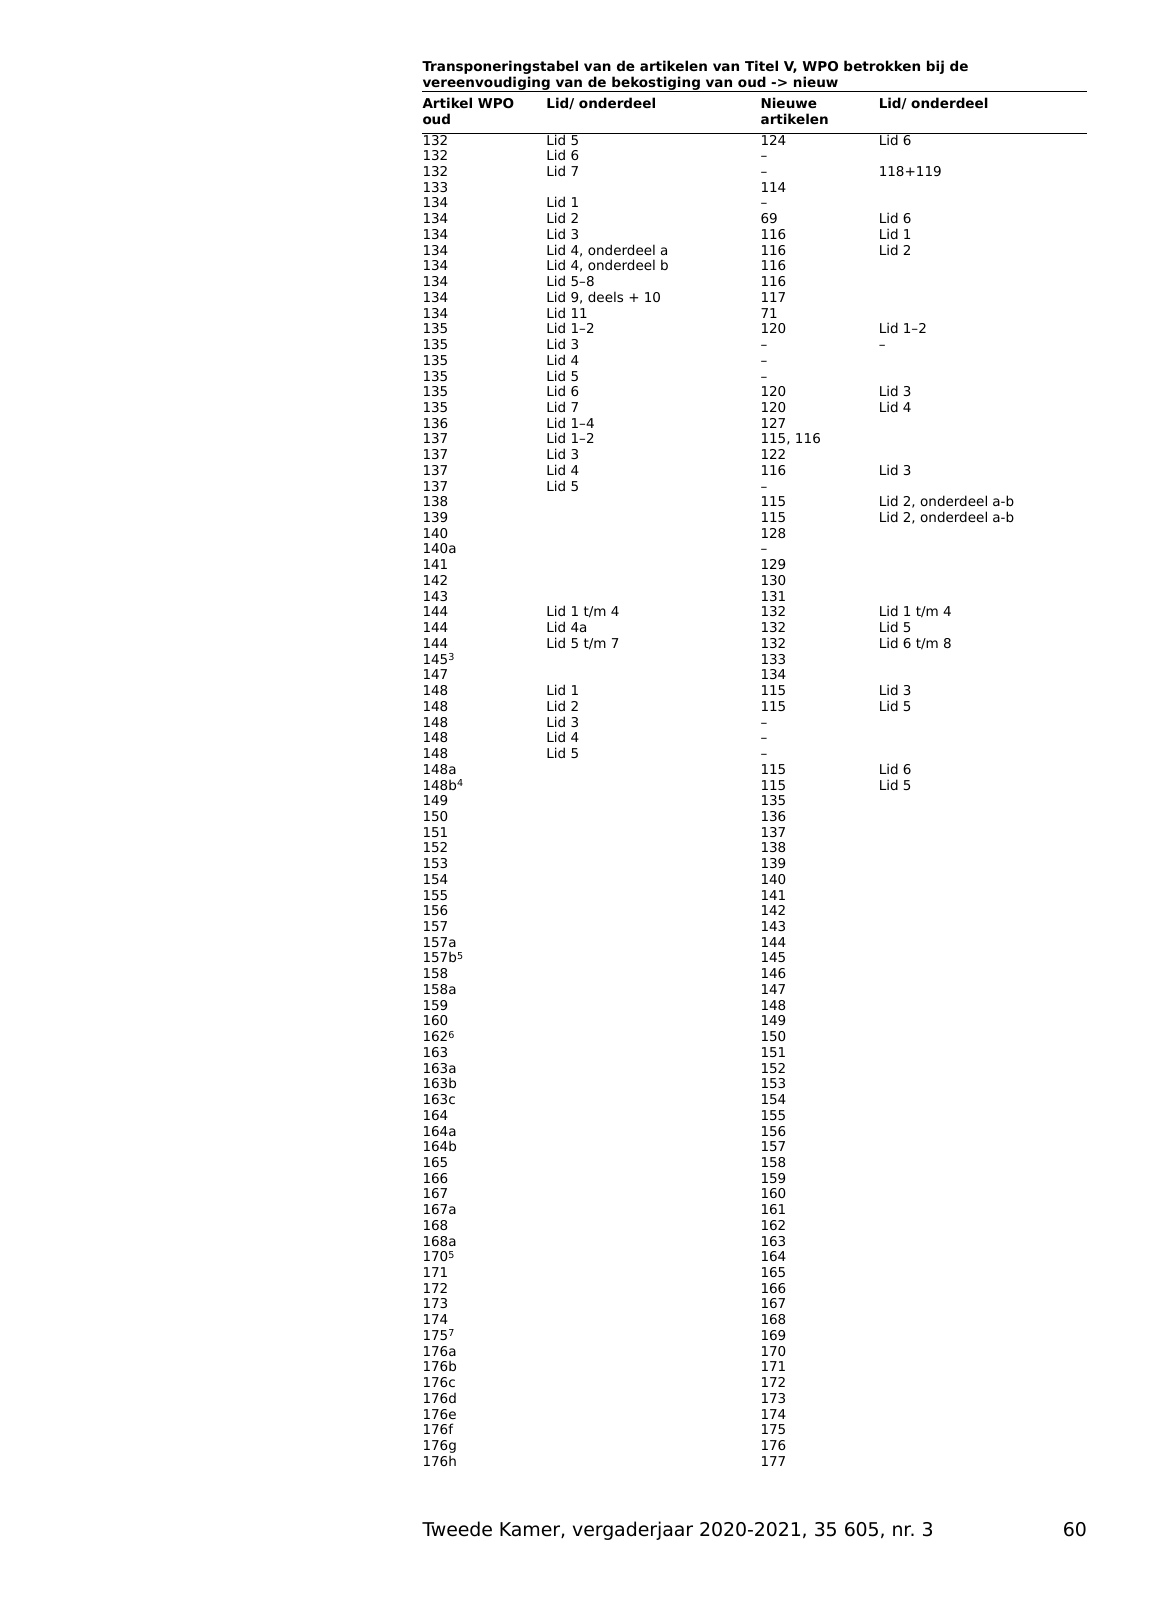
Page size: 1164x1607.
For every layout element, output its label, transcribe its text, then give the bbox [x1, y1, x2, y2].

table_cell 167 [754, 1296, 872, 1312]
table_cell – [754, 195, 872, 211]
table_cell 157 [754, 1139, 872, 1155]
table_cell 134 [422, 258, 540, 274]
table_cell [873, 1265, 1087, 1281]
table_cell 138 [422, 494, 540, 510]
table_cell [540, 840, 754, 856]
table_cell [540, 1218, 754, 1233]
table_cell 134 [422, 195, 540, 211]
table_cell – [754, 479, 872, 494]
table_cell [540, 903, 754, 919]
table_cell 140 [754, 872, 872, 887]
table_cell [540, 762, 754, 777]
table_cell [540, 1296, 754, 1312]
table_cell [873, 1454, 1087, 1469]
table_cell Lid/ onderdeel [873, 92, 1087, 132]
table_cell 171 [754, 1359, 872, 1375]
table_cell 135 [422, 384, 540, 400]
table_cell Lid 4 [873, 400, 1087, 416]
table_cell 137 [422, 479, 540, 494]
table_cell 153 [422, 856, 540, 872]
table_cell Lid 3 [540, 227, 754, 242]
table_cell Lid 9, deels + 10 [540, 290, 754, 305]
table_cell 163b [422, 1076, 540, 1092]
table_cell 136 [422, 416, 540, 431]
table_cell 141 [422, 557, 540, 573]
table_cell [540, 950, 754, 966]
table_cell [873, 1045, 1087, 1060]
table_cell 132 [422, 148, 540, 164]
table_cell 1453 [422, 651, 540, 667]
table_cell 133 [422, 180, 540, 195]
table_cell [873, 305, 1087, 321]
table_cell [873, 1155, 1087, 1171]
table_cell 115, 116 [754, 431, 872, 447]
table_cell 165 [422, 1155, 540, 1171]
table_cell 147 [754, 982, 872, 997]
table_cell – [754, 148, 872, 164]
table_cell 175 [754, 1422, 872, 1438]
table_cell Nieuwe artikelen [754, 92, 872, 132]
table_cell – [754, 714, 872, 730]
table_cell 115 [754, 510, 872, 526]
table_cell 135 [754, 793, 872, 809]
table_header Transponeringstabel van de artikelen van Titel V, WPO betrokken bij de vereenvoudiging van de bekostiging van oud -> nieuw [422, 59, 1087, 91]
table_cell 144 [422, 620, 540, 636]
table_cell 135 [422, 321, 540, 337]
table_cell 134 [422, 305, 540, 321]
table_cell [873, 1029, 1087, 1045]
table_cell 161 [754, 1202, 872, 1218]
table_cell 146 [754, 966, 872, 982]
table_cell 174 [754, 1406, 872, 1422]
table_cell – [754, 164, 872, 179]
table_cell 122 [754, 447, 872, 463]
table_cell 163 [754, 1234, 872, 1249]
table_cell Lid 3 [540, 337, 754, 353]
table_cell 1626 [422, 1029, 540, 1045]
table_cell 143 [754, 919, 872, 934]
table_cell 137 [422, 431, 540, 447]
table_cell 160 [422, 1013, 540, 1029]
table_cell [540, 825, 754, 840]
table_cell [873, 1422, 1087, 1438]
table_cell [540, 1076, 754, 1092]
table_cell [873, 950, 1087, 966]
table_cell [873, 872, 1087, 887]
table_cell Lid 7 [540, 164, 754, 179]
table_cell Lid 1 [873, 227, 1087, 242]
table_cell [540, 1344, 754, 1359]
table_cell [873, 1359, 1087, 1375]
table_cell Lid 2, onderdeel a-b [873, 494, 1087, 510]
table_cell [540, 1406, 754, 1422]
table_cell [873, 1234, 1087, 1249]
table_cell Lid 5 [873, 777, 1087, 793]
table_cell [540, 1139, 754, 1155]
table_cell 134 [422, 211, 540, 227]
table_cell [873, 1186, 1087, 1202]
table_cell [540, 1060, 754, 1076]
table_cell Lid 11 [540, 305, 754, 321]
table_cell 141 [754, 888, 872, 903]
table_cell [873, 1312, 1087, 1328]
table_cell 150 [754, 1029, 872, 1045]
table_cell [873, 793, 1087, 809]
table_cell Lid 6 [873, 762, 1087, 777]
table_cell [873, 935, 1087, 950]
table_cell 1757 [422, 1328, 540, 1343]
table_cell 132 [754, 620, 872, 636]
table_cell 1705 [422, 1249, 540, 1265]
table_cell [540, 982, 754, 997]
table_cell – [754, 337, 872, 353]
table_cell [873, 667, 1087, 683]
table_cell Lid 2, onderdeel a-b [873, 510, 1087, 526]
table_cell [873, 856, 1087, 872]
table_cell 148 [422, 730, 540, 746]
table_cell [873, 1391, 1087, 1406]
table_cell 148 [422, 714, 540, 730]
table_cell 116 [754, 258, 872, 274]
table_cell 132 [422, 164, 540, 179]
table_cell 173 [422, 1296, 540, 1312]
table_cell 159 [422, 998, 540, 1013]
table_cell 117 [754, 290, 872, 305]
table_cell [540, 1454, 754, 1469]
table_cell [540, 872, 754, 887]
table_cell [873, 1344, 1087, 1359]
table_cell 174 [422, 1312, 540, 1328]
table_cell 164 [754, 1249, 872, 1265]
table_cell [540, 935, 754, 950]
table_cell Lid 1–4 [540, 416, 754, 431]
table_cell 135 [422, 400, 540, 416]
table_cell 167 [422, 1186, 540, 1202]
table_cell 69 [754, 211, 872, 227]
table_cell [540, 966, 754, 982]
table_cell 176c [422, 1375, 540, 1391]
table_cell Lid 1 [540, 683, 754, 699]
table_cell [873, 651, 1087, 667]
table_cell Lid 2 [873, 243, 1087, 258]
table_cell 176f [422, 1422, 540, 1438]
table_cell [873, 966, 1087, 982]
table_cell 166 [422, 1171, 540, 1186]
table_cell [873, 982, 1087, 997]
table_cell 148 [422, 699, 540, 714]
table_cell [540, 1422, 754, 1438]
table_cell 166 [754, 1281, 872, 1296]
table_cell 115 [754, 494, 872, 510]
table_cell Lid 5 [873, 699, 1087, 714]
table_cell [873, 195, 1087, 211]
table_cell [540, 651, 754, 667]
table_cell 135 [422, 368, 540, 384]
table_cell 168 [422, 1218, 540, 1233]
table_cell 159 [754, 1171, 872, 1186]
table_cell 115 [754, 699, 872, 714]
table_cell [540, 1391, 754, 1406]
table_cell 163c [422, 1092, 540, 1108]
table_cell 167a [422, 1202, 540, 1218]
table_cell [540, 1108, 754, 1123]
table_cell 176a [422, 1344, 540, 1359]
table_cell 134 [422, 243, 540, 258]
table_cell Lid 6 t/m 8 [873, 636, 1087, 651]
table_cell [873, 274, 1087, 290]
table_cell 158a [422, 982, 540, 997]
table_cell 134 [422, 290, 540, 305]
table_cell 163 [422, 1045, 540, 1060]
table_cell [540, 494, 754, 510]
table_cell 176b [422, 1359, 540, 1375]
table_cell [873, 825, 1087, 840]
table_cell 140a [422, 541, 540, 557]
table_cell 118+119 [873, 164, 1087, 179]
table_cell [873, 1108, 1087, 1123]
table_cell 148 [754, 998, 872, 1013]
table_cell [873, 353, 1087, 368]
table_cell [873, 541, 1087, 557]
table_cell 173 [754, 1391, 872, 1406]
table_cell 120 [754, 400, 872, 416]
table_cell [873, 479, 1087, 494]
table_cell [873, 1375, 1087, 1391]
table_cell 115 [754, 762, 872, 777]
table_cell [873, 1202, 1087, 1218]
table_cell 132 [422, 134, 540, 148]
table_cell Lid 3 [540, 714, 754, 730]
table_cell Lid 4, onderdeel a [540, 243, 754, 258]
table_cell 120 [754, 384, 872, 400]
table_cell Lid 1–2 [540, 431, 754, 447]
table_cell [873, 1060, 1087, 1076]
table_cell 137 [422, 447, 540, 463]
table_cell 148 [422, 746, 540, 762]
table_cell 155 [422, 888, 540, 903]
table_cell [540, 541, 754, 557]
table_cell [873, 258, 1087, 274]
table_cell 148 [422, 683, 540, 699]
table_cell 139 [754, 856, 872, 872]
table_cell [873, 1328, 1087, 1343]
table_cell [540, 589, 754, 604]
table_cell [540, 793, 754, 809]
table_cell [873, 1076, 1087, 1092]
table_cell – [754, 746, 872, 762]
table_cell 162 [754, 1218, 872, 1233]
table_cell 140 [422, 526, 540, 541]
table_cell 158 [422, 966, 540, 982]
table_cell 148a [422, 762, 540, 777]
table_cell [873, 888, 1087, 903]
table_cell Artikel WPO oud [422, 92, 540, 132]
table_cell Lid 6 [873, 134, 1087, 148]
table_cell 155 [754, 1108, 872, 1123]
table_cell [873, 919, 1087, 934]
table_cell [873, 557, 1087, 573]
table_cell Lid 4, onderdeel b [540, 258, 754, 274]
table_cell [873, 416, 1087, 431]
table_cell 151 [422, 825, 540, 840]
table_cell 171 [422, 1265, 540, 1281]
table_cell – [754, 541, 872, 557]
table_cell 176e [422, 1406, 540, 1422]
table_cell Lid 6 [540, 384, 754, 400]
table_cell [540, 998, 754, 1013]
table_cell 168 [754, 1312, 872, 1328]
table_cell 156 [754, 1123, 872, 1139]
table_cell Lid/ onderdeel [540, 92, 754, 132]
table_cell Lid 5 [540, 134, 754, 148]
table_cell Lid 1 [540, 195, 754, 211]
table_cell 116 [754, 274, 872, 290]
table_cell 151 [754, 1045, 872, 1060]
table_cell 114 [754, 180, 872, 195]
table_cell 139 [422, 510, 540, 526]
table_cell [873, 589, 1087, 604]
table_cell Lid 5 t/m 7 [540, 636, 754, 651]
table_cell [873, 1171, 1087, 1186]
table_cell Lid 5 [540, 479, 754, 494]
table_cell 176h [422, 1454, 540, 1469]
table_cell Lid 5–8 [540, 274, 754, 290]
table_cell – [754, 730, 872, 746]
table_cell [540, 510, 754, 526]
table_cell 134 [422, 227, 540, 242]
table_cell Lid 7 [540, 400, 754, 416]
table_cell [540, 1155, 754, 1171]
table_cell [873, 730, 1087, 746]
table_cell [540, 888, 754, 903]
table_cell – [873, 337, 1087, 353]
table_cell 138 [754, 840, 872, 856]
table_cell 165 [754, 1265, 872, 1281]
table_cell 144 [422, 636, 540, 651]
table_cell [540, 1281, 754, 1296]
table_cell 144 [754, 935, 872, 950]
table_cell [873, 431, 1087, 447]
table_cell [540, 1438, 754, 1454]
table_cell [540, 557, 754, 573]
table_cell [873, 526, 1087, 541]
table_cell Lid 3 [873, 384, 1087, 400]
table_cell Lid 4a [540, 620, 754, 636]
table_cell 144 [422, 604, 540, 620]
table_cell 142 [422, 573, 540, 588]
table_cell 137 [422, 463, 540, 478]
table_cell 116 [754, 243, 872, 258]
table_cell [540, 1359, 754, 1375]
table_cell [873, 1281, 1087, 1296]
table_cell 176g [422, 1438, 540, 1454]
table_cell 132 [754, 636, 872, 651]
table_cell 147 [422, 667, 540, 683]
table_cell 172 [422, 1281, 540, 1296]
table_cell [873, 180, 1087, 195]
table_cell 145 [754, 950, 872, 966]
table_cell [540, 1171, 754, 1186]
table_cell 120 [754, 321, 872, 337]
table_cell 115 [754, 683, 872, 699]
table_cell 157b5 [422, 950, 540, 966]
table_cell 132 [754, 604, 872, 620]
table_cell Lid 1–2 [540, 321, 754, 337]
table_cell Lid 3 [873, 683, 1087, 699]
table_cell 169 [754, 1328, 872, 1343]
table_cell [873, 840, 1087, 856]
table_cell 127 [754, 416, 872, 431]
table_cell 157 [422, 919, 540, 934]
table_cell [540, 1045, 754, 1060]
table_cell 133 [754, 651, 872, 667]
table_cell [540, 809, 754, 824]
table_cell [873, 1218, 1087, 1233]
table_cell Lid 1 t/m 4 [540, 604, 754, 620]
table_cell 154 [754, 1092, 872, 1108]
table_cell [540, 856, 754, 872]
table_cell Lid 5 [873, 620, 1087, 636]
table_cell Lid 5 [540, 368, 754, 384]
table_cell Lid 6 [540, 148, 754, 164]
table_cell [540, 1234, 754, 1249]
table_cell [873, 1438, 1087, 1454]
table_cell [540, 667, 754, 683]
table_cell 148b4 [422, 777, 540, 793]
table_cell [540, 526, 754, 541]
table_cell [540, 1375, 754, 1391]
table_cell 163a [422, 1060, 540, 1076]
table_cell [873, 290, 1087, 305]
table_cell [540, 1013, 754, 1029]
table_cell [540, 1249, 754, 1265]
table_cell [540, 1123, 754, 1139]
table_cell Lid 6 [873, 211, 1087, 227]
table_cell Lid 4 [540, 730, 754, 746]
table_cell 143 [422, 589, 540, 604]
table_cell 135 [422, 353, 540, 368]
table_cell [873, 998, 1087, 1013]
table_cell 116 [754, 227, 872, 242]
table_cell 153 [754, 1076, 872, 1092]
table_cell Lid 4 [540, 463, 754, 478]
table_cell Lid 2 [540, 211, 754, 227]
table_cell [873, 1406, 1087, 1422]
table_cell [873, 1296, 1087, 1312]
table_cell 142 [754, 903, 872, 919]
table_cell 150 [422, 809, 540, 824]
table_cell [540, 573, 754, 588]
table_cell [873, 1092, 1087, 1108]
table_cell – [754, 368, 872, 384]
table_cell [540, 919, 754, 934]
table_cell [540, 1186, 754, 1202]
table_cell [873, 903, 1087, 919]
table_cell 71 [754, 305, 872, 321]
table_cell 154 [422, 872, 540, 887]
table_cell 176d [422, 1391, 540, 1406]
table_cell 164a [422, 1123, 540, 1139]
table_cell 129 [754, 557, 872, 573]
table_cell [540, 180, 754, 195]
table_cell [540, 1312, 754, 1328]
table_cell 136 [754, 809, 872, 824]
table_cell 152 [754, 1060, 872, 1076]
table_cell [540, 1328, 754, 1343]
table_cell 172 [754, 1375, 872, 1391]
table_cell 149 [422, 793, 540, 809]
table_cell [873, 809, 1087, 824]
table_cell [873, 368, 1087, 384]
table_cell Lid 3 [873, 463, 1087, 478]
table_cell 168a [422, 1234, 540, 1249]
table_cell 156 [422, 903, 540, 919]
table_cell Lid 1–2 [873, 321, 1087, 337]
table_cell [540, 1092, 754, 1108]
table_cell 131 [754, 589, 872, 604]
table_cell [873, 148, 1087, 164]
table_cell 115 [754, 777, 872, 793]
table_cell [540, 777, 754, 793]
table_cell 164b [422, 1139, 540, 1155]
table_cell [873, 714, 1087, 730]
table_cell 164 [422, 1108, 540, 1123]
table_cell 149 [754, 1013, 872, 1029]
table_cell – [754, 353, 872, 368]
table_cell 130 [754, 573, 872, 588]
table_cell 160 [754, 1186, 872, 1202]
table_cell [540, 1029, 754, 1045]
table_cell 124 [754, 134, 872, 148]
table_cell [873, 746, 1087, 762]
table_cell [873, 573, 1087, 588]
table_cell Lid 5 [540, 746, 754, 762]
table_cell 128 [754, 526, 872, 541]
table_cell 152 [422, 840, 540, 856]
table_cell [873, 1013, 1087, 1029]
table_cell 134 [754, 667, 872, 683]
table_cell [873, 447, 1087, 463]
table_cell 176 [754, 1438, 872, 1454]
table_cell 135 [422, 337, 540, 353]
table_cell 134 [422, 274, 540, 290]
table_cell 158 [754, 1155, 872, 1171]
table_cell [540, 1202, 754, 1218]
table_cell Lid 3 [540, 447, 754, 463]
table_cell Lid 4 [540, 353, 754, 368]
table_cell 170 [754, 1344, 872, 1359]
table_cell 116 [754, 463, 872, 478]
table_cell [873, 1139, 1087, 1155]
table_cell 177 [754, 1454, 872, 1469]
table_cell Lid 1 t/m 4 [873, 604, 1087, 620]
table_cell 137 [754, 825, 872, 840]
table_cell [873, 1249, 1087, 1265]
table_cell Lid 2 [540, 699, 754, 714]
table_cell 157a [422, 935, 540, 950]
table_cell [540, 1265, 754, 1281]
table_cell [873, 1123, 1087, 1139]
